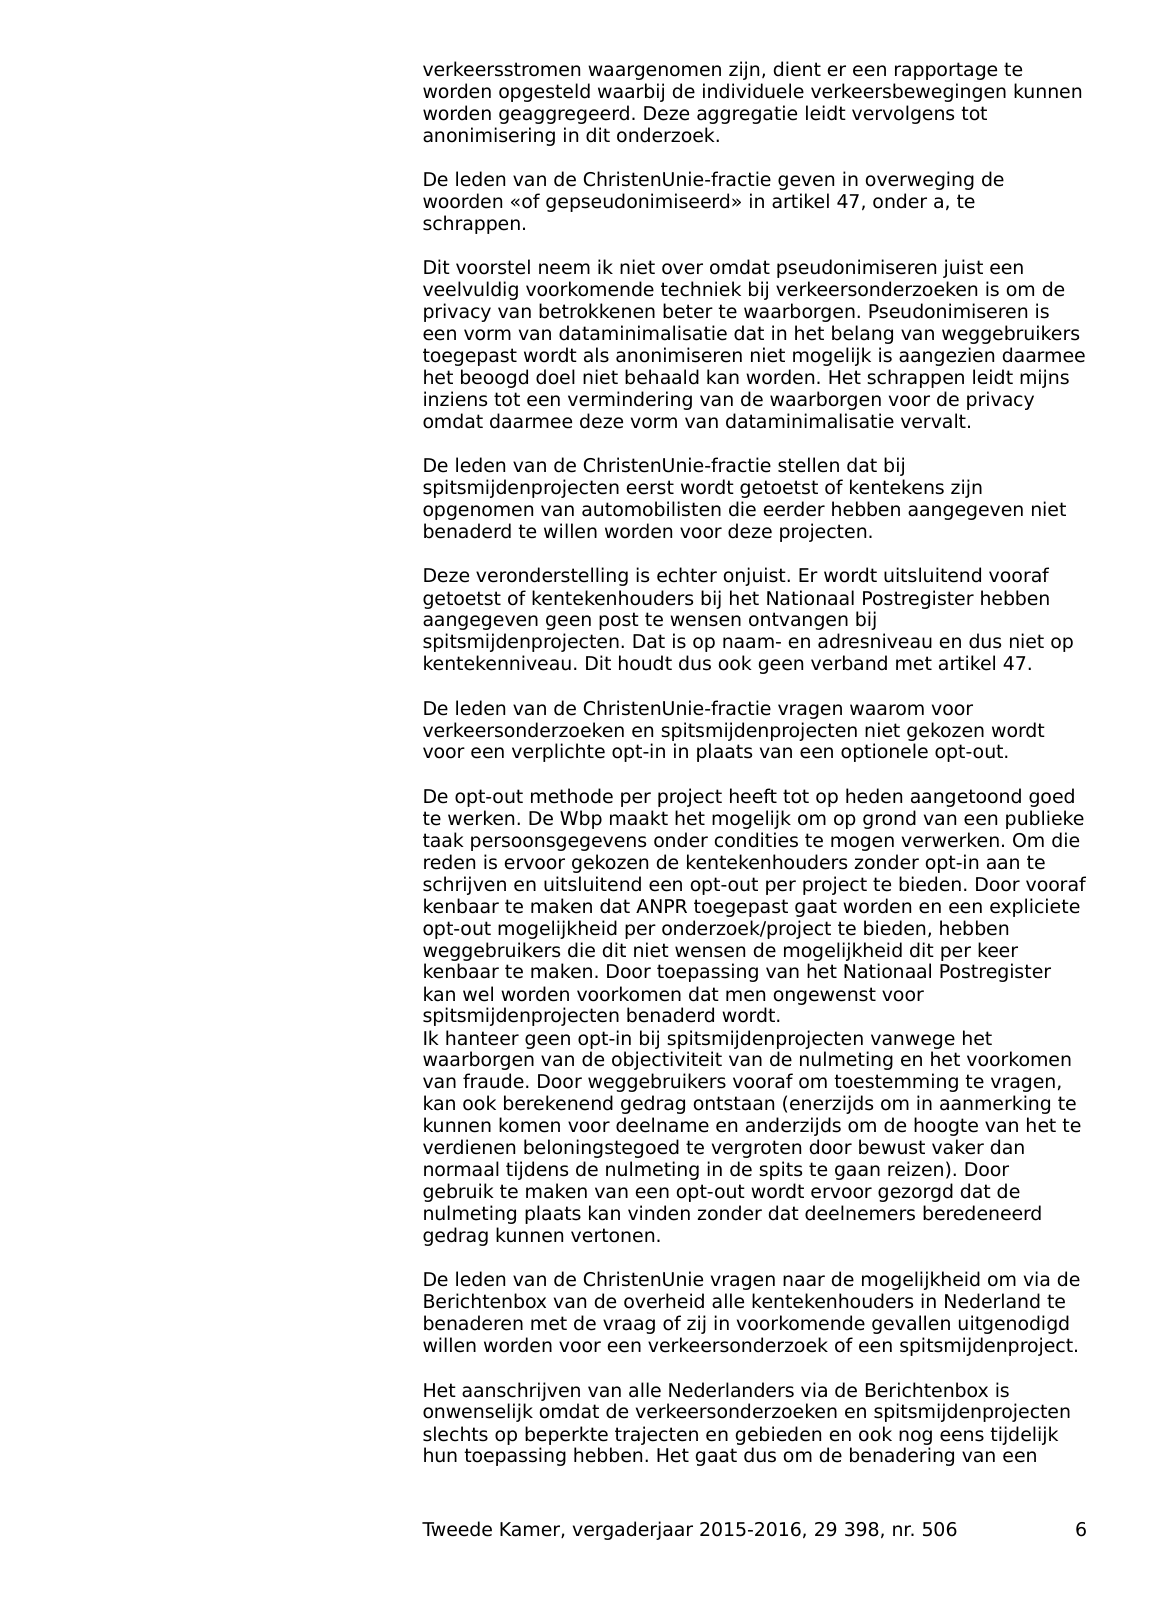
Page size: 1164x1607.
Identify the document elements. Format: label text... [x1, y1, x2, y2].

text verkeersstromen waargenomen zijn, dient er een rapportage te worden opgesteld waarbij de individuele verkeersbewegingen kunnen worden geaggregeerd. Deze aggregatie leidt vervolgens tot anonimisering in dit onderzoek. [422, 59, 1087, 147]
text Het aanschrijven van alle Nederlanders via de Berichtenbox is onwenselijk omdat de verkeersonderzoeken en spitsmijdenprojecten slechts op beperkte trajecten en gebieden en ook nog eens tijdelijk hun toepassing hebben. Het gaat dus om de benadering van een [422, 1379, 1087, 1467]
text De leden van de ChristenUnie vragen naar de mogelijkheid om via de Berichtenbox van de overheid alle kentekenhouders in Nederland te benaderen met de vraag of zij in voorkomende gevallen uitgenodigd willen worden voor een verkeersonderzoek of een spitsmijdenproject. [422, 1269, 1087, 1357]
text Dit voorstel neem ik niet over omdat pseudonimiseren juist een veelvuldig voorkomende techniek bij verkeersonderzoeken is om de privacy van betrokkenen beter te waarborgen. Pseudonimiseren is een vorm van dataminimalisatie dat in het belang van weggebruikers toegepast wordt als anonimiseren niet mogelijk is aangezien daarmee het beoogd doel niet behaald kan worden. Het schrappen leidt mijns inziens tot een vermindering van de waarborgen voor de privacy omdat daarmee deze vorm van dataminimalisatie vervalt. [422, 257, 1087, 433]
text De leden van de ChristenUnie-fractie vragen waarom voor verkeersonderzoeken en spitsmijdenprojecten niet gekozen wordt voor een verplichte opt-in in plaats van een optionele opt-out. [422, 697, 1087, 763]
text De opt-out methode per project heeft tot op heden aangetoond goed te werken. De Wbp maakt het mogelijk om op grond van een publieke taak persoonsgegevens onder condities te mogen verwerken. Om die reden is ervoor gekozen de kentekenhouders zonder opt-in aan te schrijven en uitsluitend een opt-out per project te bieden. Door vooraf kenbaar te maken dat ANPR toegepast gaat worden en een expliciete opt-out mogelijkheid per onderzoek/project te bieden, hebben weggebruikers die dit niet wensen de mogelijkheid dit per keer kenbaar te maken. Door toepassing van het Nationaal Postregister kan wel worden voorkomen dat men ongewenst voor spitsmijdenprojecten benaderd wordt. [422, 786, 1087, 1027]
text De leden van de ChristenUnie-fractie geven in overweging de woorden «of gepseudonimiseerd» in artikel 47, onder a, te schrappen. [422, 169, 1087, 235]
text Ik hanteer geen opt-in bij spitsmijdenprojecten vanwege het waarborgen van de objectiviteit van de nulmeting en het voorkomen van fraude. Door weggebruikers vooraf om toestemming te vragen, kan ook berekenend gedrag ontstaan (enerzijds om in aanmerking te kunnen komen voor deelname en anderzijds om de hoogte van het te verdienen beloningstegoed te vergroten door bewust vaker dan normaal tijdens de nulmeting in de spits te gaan reizen). Door gebruik te maken van een opt-out wordt ervoor gezorgd dat de nulmeting plaats kan vinden zonder dat deelnemers beredeneerd gedrag kunnen vertonen. [422, 1027, 1087, 1247]
text De leden van de ChristenUnie-fractie stellen dat bij spitsmijdenprojecten eerst wordt getoetst of kentekens zijn opgenomen van automobilisten die eerder hebben aangegeven niet benaderd te willen worden voor deze projecten. [422, 455, 1087, 543]
text Deze veronderstelling is echter onjuist. Er wordt uitsluitend vooraf getoetst of kentekenhouders bij het Nationaal Postregister hebben aangegeven geen post te wensen ontvangen bij spitsmijdenprojecten. Dat is op naam- en adresniveau en dus niet op kentekenniveau. Dit houdt dus ook geen verband met artikel 47. [422, 565, 1087, 675]
